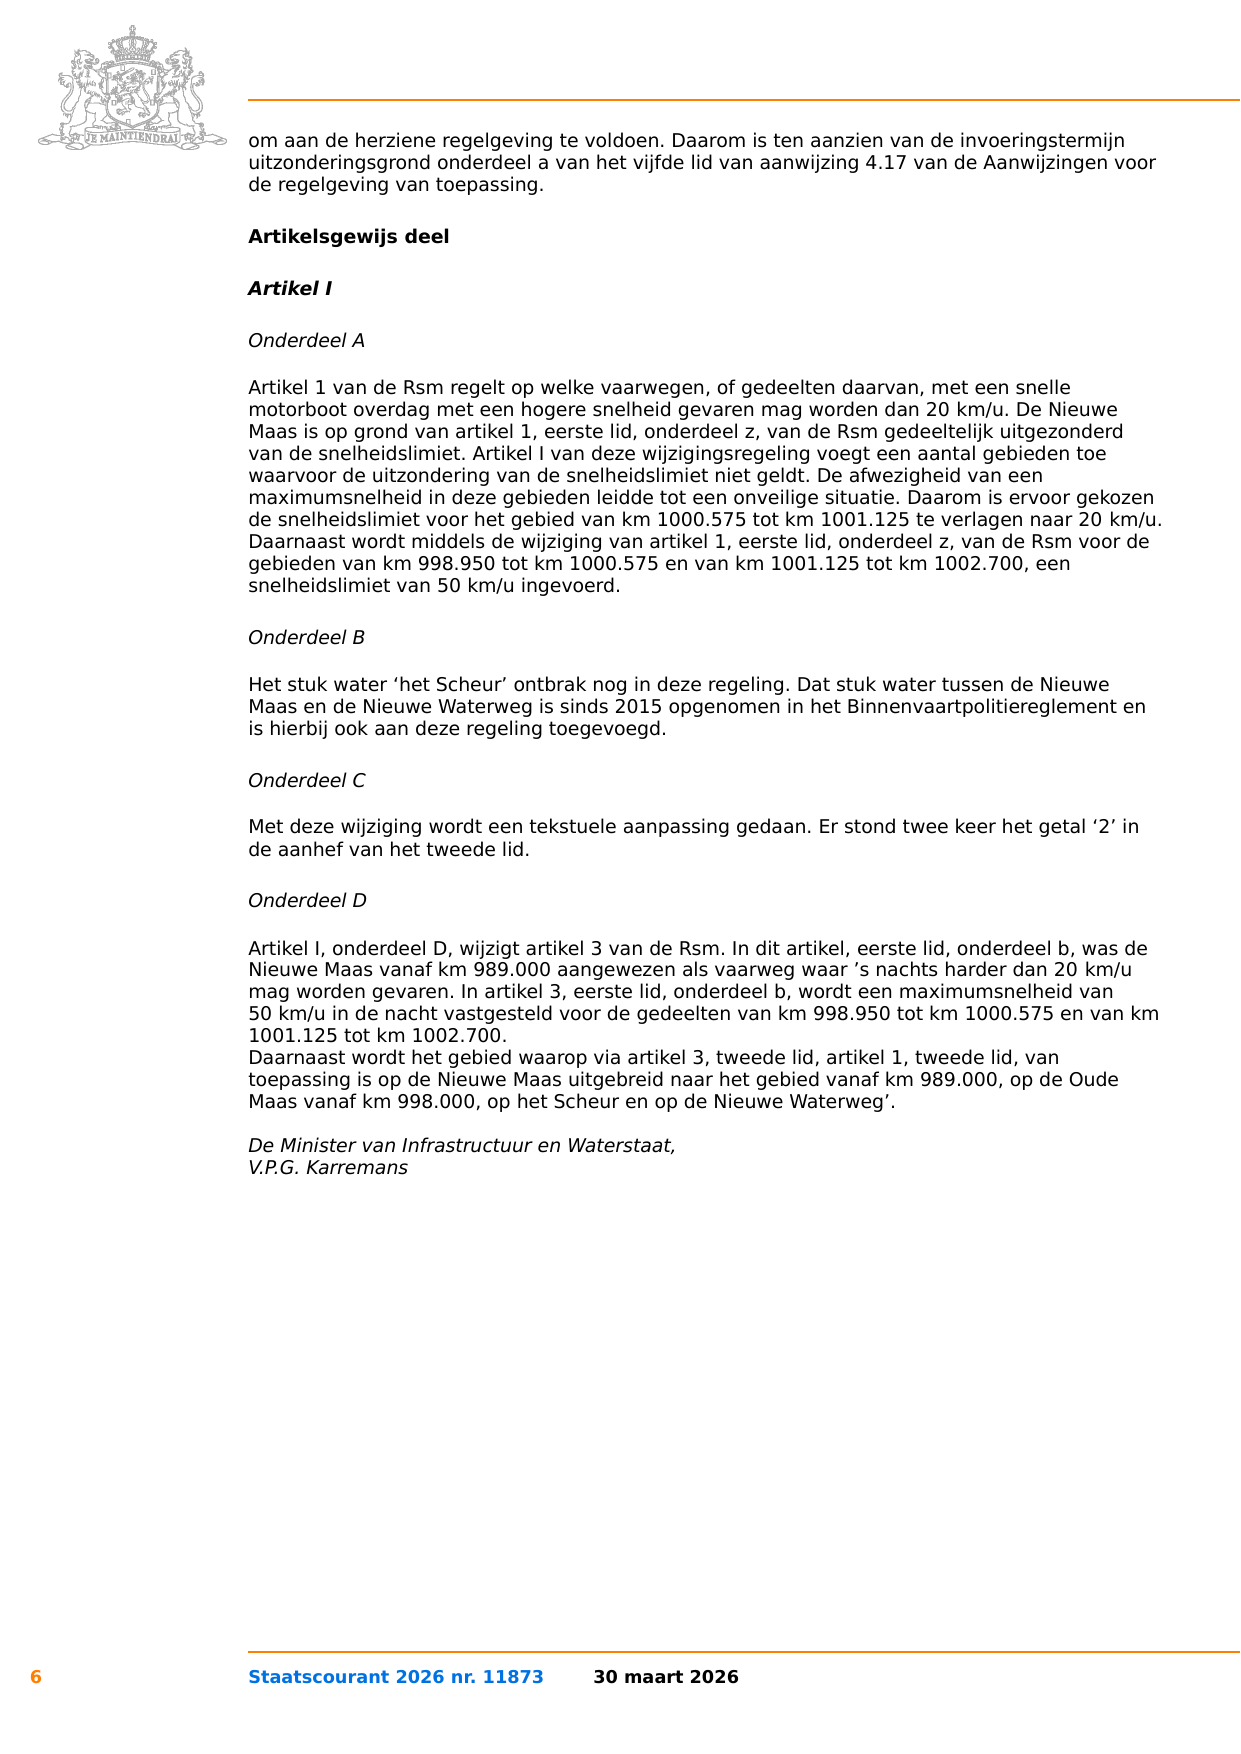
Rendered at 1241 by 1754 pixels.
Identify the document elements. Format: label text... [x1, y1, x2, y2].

text Daarnaast wordt het gebied waarop via artikel 3, tweede lid, artikel 1, tweede lid, van toepassing is op de Nieuwe Maas uitgebreid naar het gebied vanaf km 989.000, op de Oude Maas vanaf km 998.000, op het Scheur en op de Nieuwe Waterweg’. [248, 1047, 1163, 1113]
subtitle Artikelsgewijs deel [248, 226, 1163, 248]
text Het stuk water ‘het Scheur’ ontbrak nog in deze regeling. Dat stuk water tussen de Nieuwe Maas en de Nieuwe Waterweg is sinds 2015 opgenomen in het Binnenvaartpolitiereglement en is hierbij ook aan deze regeling toegevoegd. [248, 673, 1163, 739]
text Artikel I, onderdeel D, wijzigt artikel 3 van de Rsm. In dit artikel, eerste lid, onderdeel b, was de Nieuwe Maas vanaf km 989.000 aangewezen als vaarweg waar ’s nachts harder dan 20 km/u mag worden gevaren. In artikel 3, eerste lid, onderdeel b, wordt een maximumsnelheid van 50 km/u in de nacht vastgesteld voor de gedeelten van km 998.950 tot km 1000.575 en van km 1001.125 tot km 1002.700. [248, 937, 1163, 1047]
subtitle Artikel I [248, 278, 1163, 300]
text om aan de herziene regelgeving te voldoen. Daarom is ten aanzien van de invoeringstermijn uitzonderingsgrond onderdeel a van het vijfde lid van aanwijzing 4.17 van de Aanwijzingen voor de regelgeving van toepassing. [248, 130, 1163, 196]
text De Minister van Infrastructuur en Waterstaat, V.P.G. Karremans [248, 1135, 1163, 1179]
subtitle Onderdeel B [248, 627, 1163, 648]
subtitle Onderdeel C [248, 769, 1163, 791]
subtitle Onderdeel A [248, 330, 1163, 352]
subtitle Onderdeel D [248, 890, 1163, 912]
picture [38, 25, 227, 150]
text Met deze wijziging wordt een tekstuele aanpassing gedaan. Er stond twee keer het getal ‘2’ in de aanhef van het tweede lid. [248, 816, 1163, 860]
text Artikel 1 van de Rsm regelt op welke vaarwegen, of gedeelten daarvan, met een snelle motorboot overdag met een hogere snelheid gevaren mag worden dan 20 km/u. De Nieuwe Maas is op grond van artikel 1, eerste lid, onderdeel z, van de Rsm gedeeltelijk uitgezonderd van de snelheidslimiet. Artikel I van deze wijzigingsregeling voegt een aantal gebieden toe waarvoor de uitzondering van de snelheidslimiet niet geldt. De afwezigheid van een maximumsnelheid in deze gebieden leidde tot een onveilige situatie. Daarom is ervoor gekozen de snelheidslimiet voor het gebied van km 1000.575 tot km 1001.125 te verlagen naar 20 km/u. Daarnaast wordt middels de wijziging van artikel 1, eerste lid, onderdeel z, van de Rsm voor de gebieden van km 998.950 tot km 1000.575 en van km 1001.125 tot km 1002.700, een snelheidslimiet van 50 km/u ingevoerd. [248, 377, 1163, 597]
